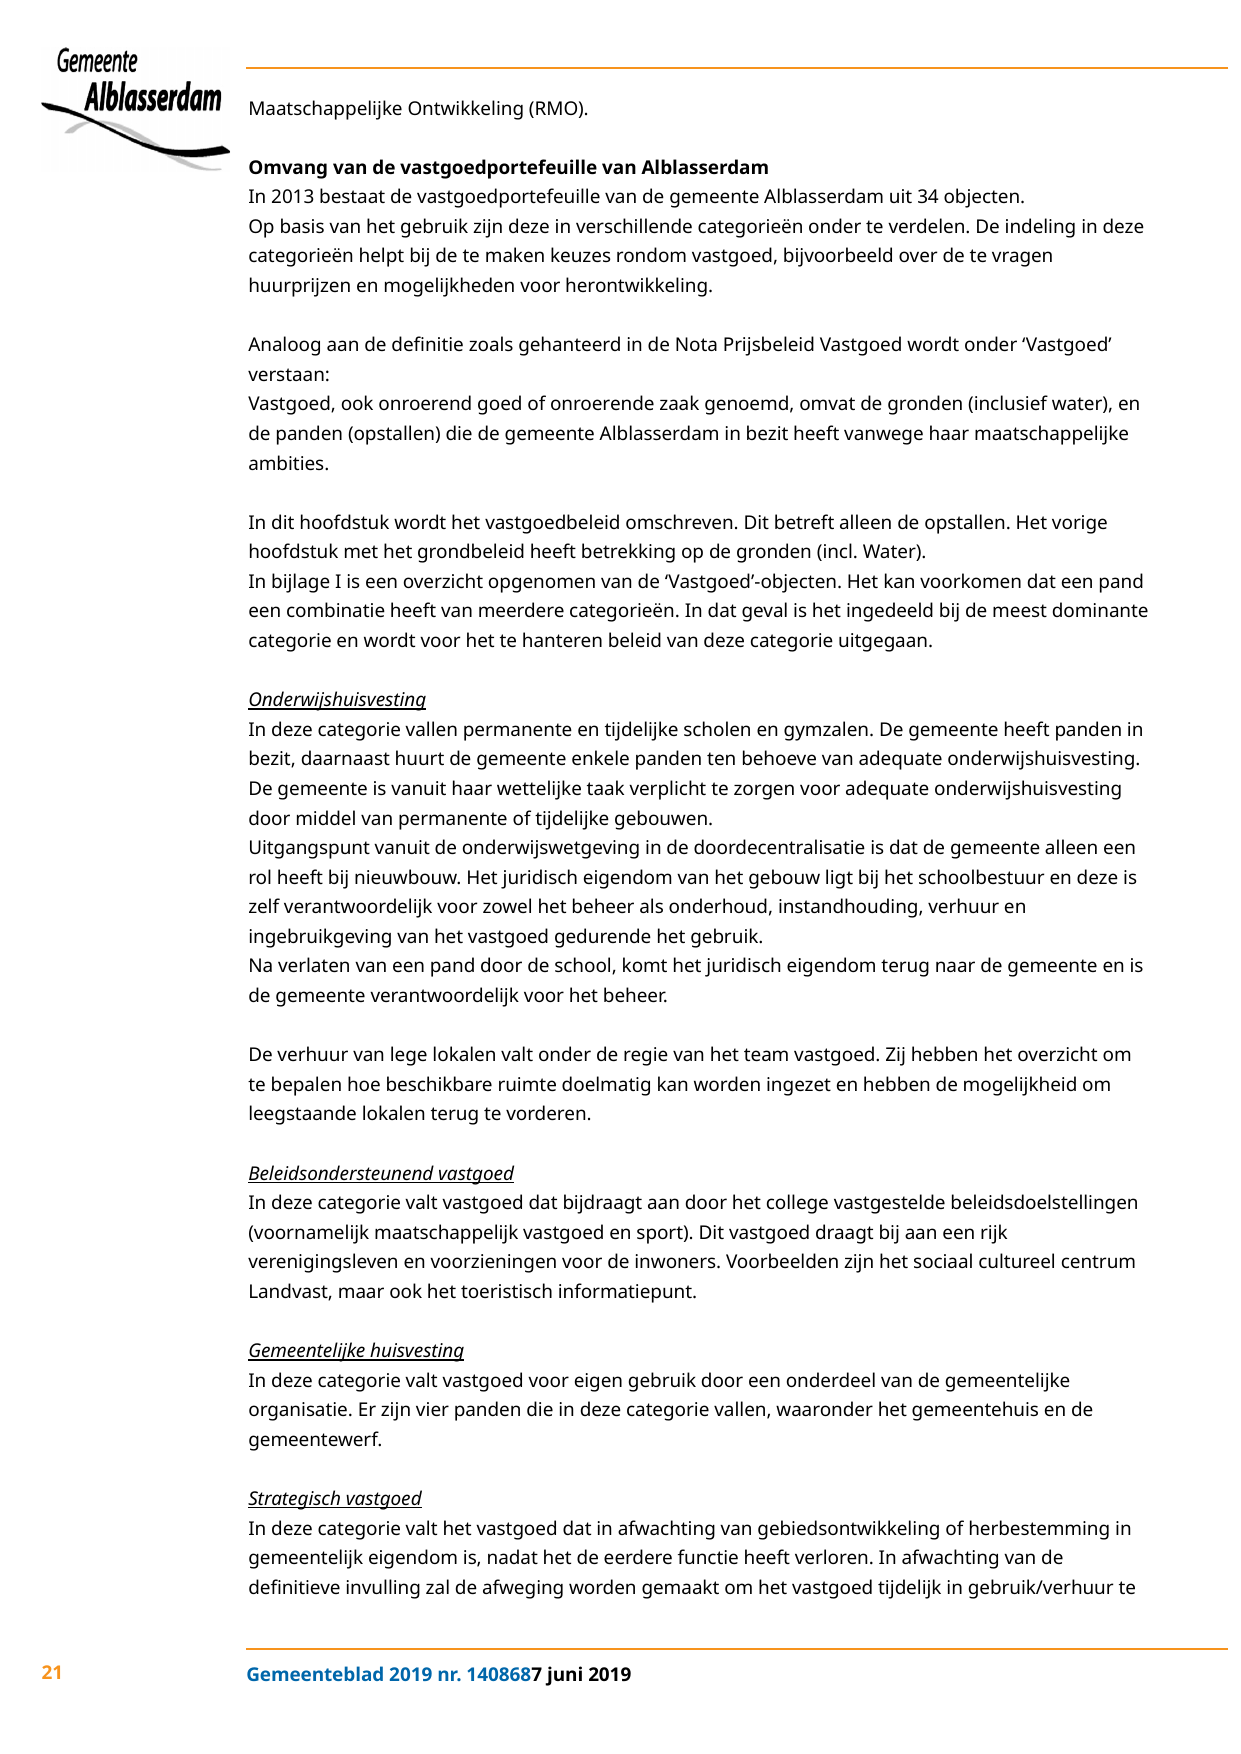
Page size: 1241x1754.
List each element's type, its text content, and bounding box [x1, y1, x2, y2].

text Maatschappelijke Ontwikkeling (RMO). [248, 95, 1152, 121]
text Vastgoed, ook onroerend goed of onroerende zaak genoemd, omvat de gronden (inclusief water), en de panden (opstallen) die de gemeente Alblasserdam in bezit heeft vanwege haar maatschappelijke ambities. [248, 391, 1152, 476]
picture [41, 47, 231, 172]
text In deze categorie valt vastgoed dat bijdraagt aan door het college vastgestelde beleidsdoelstellingen (voornamelijk maatschappelijk vastgoed en sport). Dit vastgoed draagt bij aan een rijk verenigingsleven en voorzieningen voor de inwoners. Voorbeelden zijn het sociaal cultureel centrum Landvast, maar ook het toeristisch informatiepunt. [248, 1189, 1152, 1304]
text In deze categorie valt het vastgoed dat in afwachting van gebiedsontwikkeling of herbestemming in gemeentelijk eigendom is, nadat het de eerdere functie heeft verloren. In afwachting van de definitieve invulling zal de afweging worden gemaakt om het vastgoed tijdelijk in gebruik/verhuur te [248, 1515, 1152, 1600]
text Op basis van het gebruik zijn deze in verschillende categorieën onder te verdelen. De indeling in deze categorieën helpt bij de te maken keuzes rondom vastgoed, bijvoorbeeld over de te vragen huurprijzen en mogelijkheden voor herontwikkeling. [248, 213, 1152, 298]
text In 2013 bestaat de vastgoedportefeuille van de gemeente Alblasserdam uit 34 objecten. [248, 183, 1152, 209]
text Uitgangspunt vanuit de onderwijswetgeving in de doordecentralisatie is dat de gemeente alleen een rol heeft bij nieuwbouw. Het juridisch eigendom van het gebouw ligt bij het schoolbestuur en deze is zelf verantwoordelijk voor zowel het beheer als onderhoud, instandhouding, verhuur en ingebruikgeving van het vastgoed gedurende het gebruik. [248, 834, 1152, 949]
text In deze categorie vallen permanente en tijdelijke scholen en gymzalen. De gemeente heeft panden in bezit, daarnaast huurt de gemeente enkele panden ten behoeve van adequate onderwijshuisvesting. De gemeente is vanuit haar wettelijke taak verplicht te zorgen voor adequate onderwijshuisvesting door middel van permanente of tijdelijke gebouwen. [248, 716, 1152, 831]
text In dit hoofdstuk wordt het vastgoedbeleid omschreven. Dit betreft alleen de opstallen. Het vorige hoofdstuk met het grondbeleid heeft betrekking op de gronden (incl. Water). [248, 509, 1152, 564]
text Omvang van de vastgoedportefeuille van Alblasserdam [248, 154, 1152, 180]
text Strategisch vastgoed [248, 1485, 1152, 1511]
text In bijlage I is een overzicht opgenomen van de ‘Vastgoed’-objecten. Het kan voorkomen dat een pand een combinatie heeft van meerdere categorieën. In dat geval is het ingedeeld bij de meest dominante categorie en wordt voor het te hanteren beleid van deze categorie uitgegaan. [248, 568, 1152, 653]
text Beleidsondersteunend vastgoed [248, 1160, 1152, 1186]
text In deze categorie valt vastgoed voor eigen gebruik door een onderdeel van de gemeentelijke organisatie. Er zijn vier panden die in deze categorie vallen, waaronder het gemeentehuis en de gemeentewerf. [248, 1367, 1152, 1452]
text Na verlaten van een pand door de school, komt het juridisch eigendom terug naar de gemeente en is de gemeente verantwoordelijk voor het beheer. [248, 953, 1152, 1008]
text Gemeentelijke huisvesting [248, 1337, 1152, 1363]
text Analoog aan de definitie zoals gehanteerd in de Nota Prijsbeleid Vastgoed wordt onder ‘Vastgoed’ verstaan: [248, 331, 1152, 387]
text Onderwijshuisvesting [248, 686, 1152, 712]
text De verhuur van lege lokalen valt onder de regie van het team vastgoed. Zij hebben het overzicht om te bepalen hoe beschikbare ruimte doelmatig kan worden ingezet en hebben de mogelijkheid om leegstaande lokalen terug te vorderen. [248, 1041, 1152, 1126]
